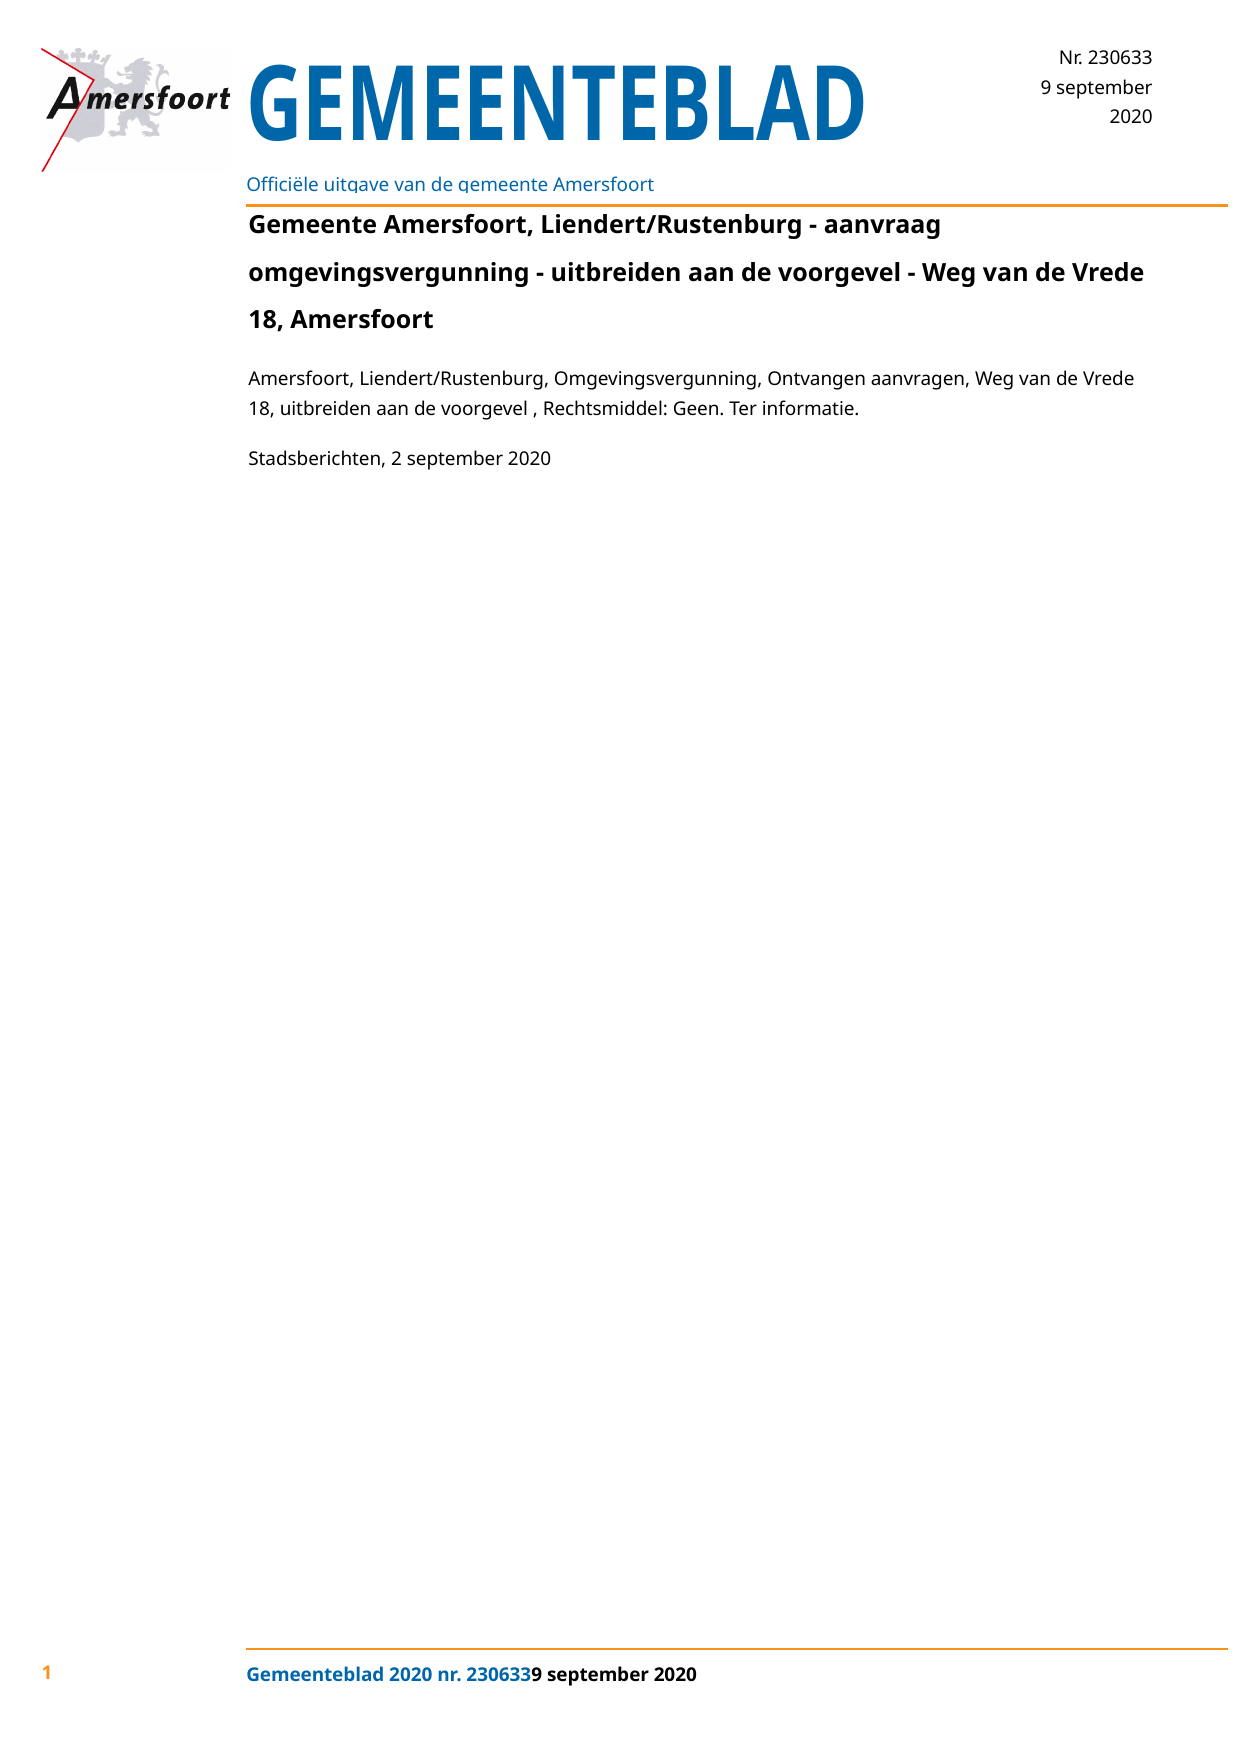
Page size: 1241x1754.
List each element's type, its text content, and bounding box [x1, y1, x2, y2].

picture [41, 47, 231, 172]
text Gemeente Amersfoort, Liendert/Rustenburg - aanvraag omgevingsvergunning - uitbreiden aan de voorgevel - Weg van de Vrede 18, Amersfoort [248, 207, 1152, 336]
text Stadsberichten, 2 september 2020 [248, 446, 1152, 471]
text Amersfoort, Liendert/Rustenburg, Omgevingsvergunning, Ontvangen aanvragen, Weg van de Vrede 18, uitbreiden aan de voorgevel , Rechtsmiddel: Geen. Ter informatie. [248, 366, 1152, 421]
